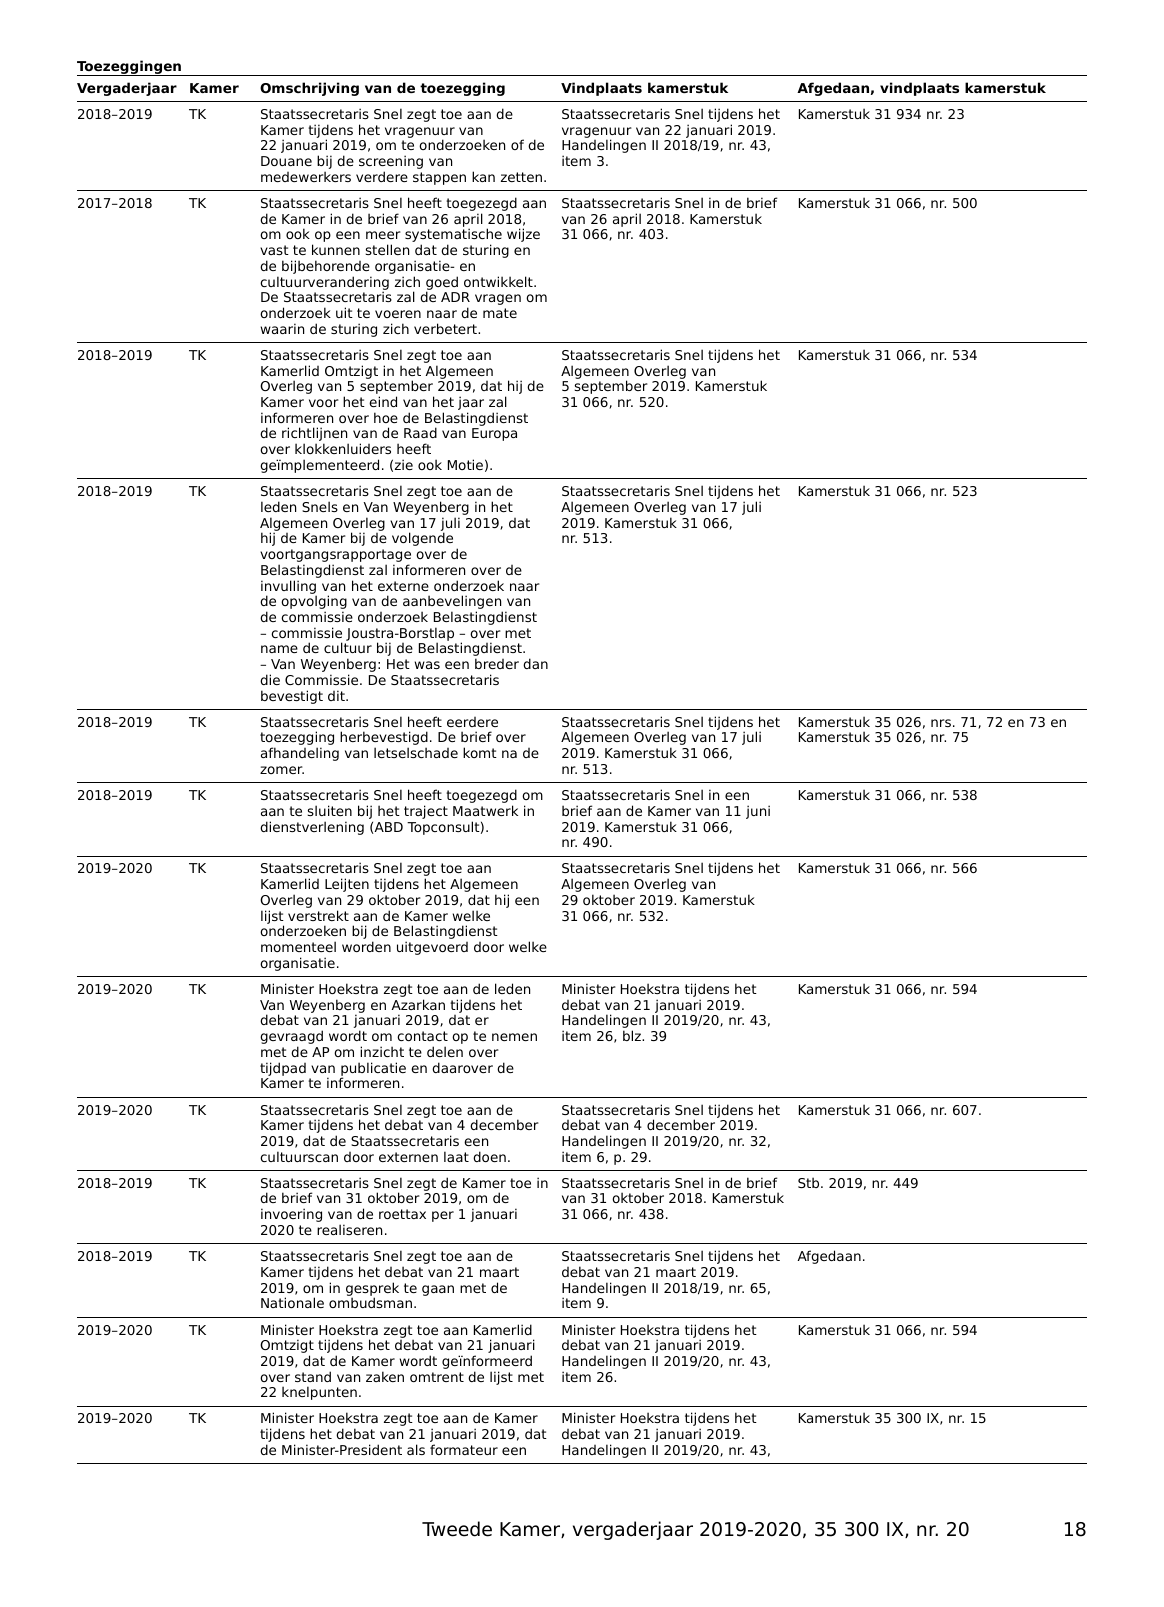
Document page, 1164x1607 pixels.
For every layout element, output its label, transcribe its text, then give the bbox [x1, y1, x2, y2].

table_cell TK [183, 343, 254, 478]
table_cell Minister Hoekstra zegt toe aan de Kamer tijdens het debat van 21 januari 2019, dat de Minister-President als formateur een [254, 1407, 555, 1463]
table_cell TK [183, 479, 254, 709]
table_cell TK [183, 977, 254, 1097]
table_cell Staatssecretaris Snel tijdens het vragenuur van 22 januari 2019. Handelingen II 2018/19, nr. 43, item 3. [555, 102, 791, 190]
table_cell Staatssecretaris Snel tijdens het Algemeen Overleg van 17 juli 2019. Kamerstuk 31 066, nr. 513. [555, 710, 791, 782]
table_cell Kamerstuk 35 026, nrs. 71, 72 en 73 en Kamerstuk 35 026, nr. 75 [791, 710, 1087, 782]
table_cell 2018–2019 [77, 783, 183, 856]
table_cell TK [183, 1098, 254, 1170]
table_cell Afgedaan, vindplaats kamerstuk [791, 76, 1087, 101]
table_cell Kamerstuk 35 300 IX, nr. 15 [791, 1407, 1087, 1463]
table_cell 2018–2019 [77, 710, 183, 782]
table_cell 2019–2020 [77, 977, 183, 1097]
table_cell Afgedaan. [791, 1244, 1087, 1317]
table_cell Minister Hoekstra tijdens het debat van 21 januari 2019. Handelingen II 2019/20, nr. 43, item 26, blz. 39 [555, 977, 791, 1097]
table_cell TK [183, 1171, 254, 1243]
table_cell 2019–2020 [77, 1407, 183, 1463]
table_cell 2019–2020 [77, 857, 183, 976]
table_cell Staatssecretaris Snel tijdens het debat van 4 december 2019. Handelingen II 2019/20, nr. 32, item 6, p. 29. [555, 1098, 791, 1170]
table_cell TK [183, 1244, 254, 1317]
table_cell Staatssecretaris Snel zegt de Kamer toe in de brief van 31 oktober 2019, om de invoering van de roettax per 1 januari 2020 te realiseren. [254, 1171, 555, 1243]
table_cell Staatssecretaris Snel zegt toe aan de leden Snels en Van Weyenberg in het Algemeen Overleg van 17 juli 2019, dat hij de Kamer bij de volgende voortgangsrapportage over de Belastingdienst zal informeren over de invulling van het externe onderzoek naar de opvolging van de aanbevelingen van de commissie onderzoek Belastingdienst – commissie Joustra-Borstlap – over met name de cultuur bij de Belastingdienst. – Van Weyenberg: Het was een breder dan die Commissie. De Staatssecretaris bevestigt dit. [254, 479, 555, 709]
table_cell Vindplaats kamerstuk [555, 76, 791, 101]
table_cell Staatssecretaris Snel zegt toe aan Kamerlid Leijten tijdens het Algemeen Overleg van 29 oktober 2019, dat hij een lijst verstrekt aan de Kamer welke onderzoeken bij de Belastingdienst momenteel worden uitgevoerd door welke organisatie. [254, 857, 555, 976]
table_cell TK [183, 1318, 254, 1406]
table_cell Staatssecretaris Snel in de brief van 26 april 2018. Kamerstuk 31 066, nr. 403. [555, 191, 791, 342]
table_cell 2019–2020 [77, 1318, 183, 1406]
table_cell Kamerstuk 31 066, nr. 538 [791, 783, 1087, 856]
table_cell 2017–2018 [77, 191, 183, 342]
table_cell Staatssecretaris Snel tijdens het debat van 21 maart 2019. Handelingen II 2018/19, nr. 65, item 9. [555, 1244, 791, 1317]
table_cell Stb. 2019, nr. 449 [791, 1171, 1087, 1243]
table_cell Kamerstuk 31 066, nr. 607. [791, 1098, 1087, 1170]
table_cell Minister Hoekstra tijdens het debat van 21 januari 2019. Handelingen II 2019/20, nr. 43, item 26. [555, 1318, 791, 1406]
table_cell Staatssecretaris Snel heeft toegezegd aan de Kamer in de brief van 26 april 2018, om ook op een meer systematische wijze vast te kunnen stellen dat de sturing en de bijbehorende organisatie- en cultuurverandering zich goed ontwikkelt. De Staatssecretaris zal de ADR vragen om onderzoek uit te voeren naar de mate waarin de sturing zich verbetert. [254, 191, 555, 342]
table_cell Kamerstuk 31 066, nr. 594 [791, 1318, 1087, 1406]
table_header Toezeggingen [77, 59, 1087, 75]
table_cell Staatssecretaris Snel zegt toe aan de Kamer tijdens het debat van 4 december 2019, dat de Staatssecretaris een cultuurscan door externen laat doen. [254, 1098, 555, 1170]
table_cell Staatssecretaris Snel in de brief van 31 oktober 2018. Kamerstuk 31 066, nr. 438. [555, 1171, 791, 1243]
table_cell TK [183, 710, 254, 782]
table_cell 2018–2019 [77, 102, 183, 190]
table_cell 2018–2019 [77, 1171, 183, 1243]
table_cell Vergaderjaar [77, 76, 183, 101]
table_cell 2018–2019 [77, 1244, 183, 1317]
table_cell TK [183, 102, 254, 190]
table_cell TK [183, 857, 254, 976]
table_cell Kamerstuk 31 066, nr. 594 [791, 977, 1087, 1097]
table_cell TK [183, 1407, 254, 1463]
table_cell TK [183, 783, 254, 856]
table_cell Staatssecretaris Snel zegt toe aan de Kamer tijdens het debat van 21 maart 2019, om in gesprek te gaan met de Nationale ombudsman. [254, 1244, 555, 1317]
table_cell Minister Hoekstra tijdens het debat van 21 januari 2019. Handelingen II 2019/20, nr. 43, [555, 1407, 791, 1463]
table_cell Staatssecretaris Snel in een brief aan de Kamer van 11 juni 2019. Kamerstuk 31 066, nr. 490. [555, 783, 791, 856]
table_cell Staatssecretaris Snel tijdens het Algemeen Overleg van 5 september 2019. Kamerstuk 31 066, nr. 520. [555, 343, 791, 478]
table_cell Kamerstuk 31 066, nr. 500 [791, 191, 1087, 342]
table_cell Minister Hoekstra zegt toe aan de leden Van Weyenberg en Azarkan tijdens het debat van 21 januari 2019, dat er gevraagd wordt om contact op te nemen met de AP om inzicht te delen over tijdpad van publicatie en daarover de Kamer te informeren. [254, 977, 555, 1097]
table_cell Staatssecretaris Snel tijdens het Algemeen Overleg van 17 juli 2019. Kamerstuk 31 066, nr. 513. [555, 479, 791, 709]
table_cell Staatssecretaris Snel heeft toegezegd om aan te sluiten bij het traject Maatwerk in dienstverlening (ABD Topconsult). [254, 783, 555, 856]
table_cell 2018–2019 [77, 479, 183, 709]
table_cell Kamer [183, 76, 254, 101]
table_cell 2018–2019 [77, 343, 183, 478]
table_cell Staatssecretaris Snel zegt toe aan Kamerlid Omtzigt in het Algemeen Overleg van 5 september 2019, dat hij de Kamer voor het eind van het jaar zal informeren over hoe de Belastingdienst de richtlijnen van de Raad van Europa over klokkenluiders heeft geïmplementeerd. (zie ook Motie). [254, 343, 555, 478]
table_cell Staatssecretaris Snel zegt toe aan de Kamer tijdens het vragenuur van 22 januari 2019, om te onderzoeken of de Douane bij de screening van medewerkers verdere stappen kan zetten. [254, 102, 555, 190]
table_cell TK [183, 191, 254, 342]
table_cell Staatssecretaris Snel heeft eerdere toezegging herbevestigd. De brief over afhandeling van letselschade komt na de zomer. [254, 710, 555, 782]
table_cell Kamerstuk 31 066, nr. 566 [791, 857, 1087, 976]
table_cell Kamerstuk 31 934 nr. 23 [791, 102, 1087, 190]
table_cell Minister Hoekstra zegt toe aan Kamerlid Omtzigt tijdens het debat van 21 januari 2019, dat de Kamer wordt geïnformeerd over stand van zaken omtrent de lijst met 22 knelpunten. [254, 1318, 555, 1406]
table_cell Omschrijving van de toezegging [254, 76, 555, 101]
table_cell Staatssecretaris Snel tijdens het Algemeen Overleg van 29 oktober 2019. Kamerstuk 31 066, nr. 532. [555, 857, 791, 976]
table_cell Kamerstuk 31 066, nr. 534 [791, 343, 1087, 478]
table_cell Kamerstuk 31 066, nr. 523 [791, 479, 1087, 709]
table_cell 2019–2020 [77, 1098, 183, 1170]
